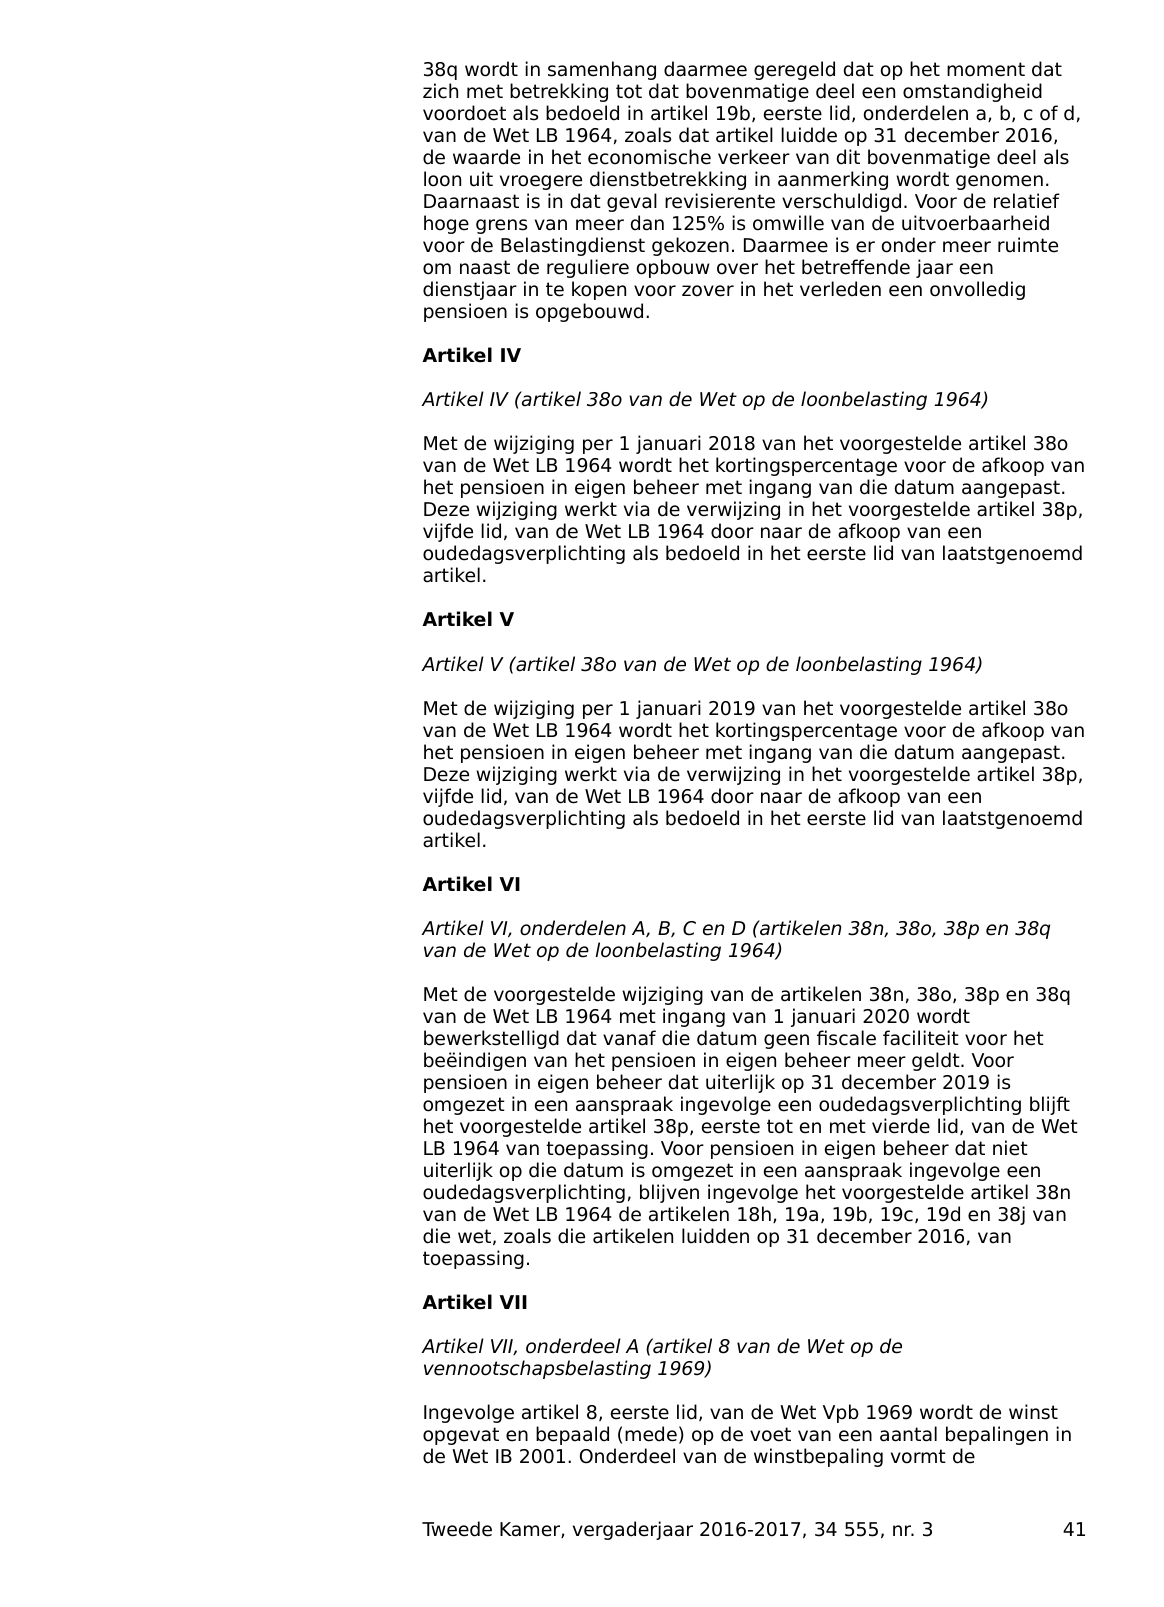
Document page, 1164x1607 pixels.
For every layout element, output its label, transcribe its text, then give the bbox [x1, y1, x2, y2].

subtitle Artikel IV [422, 345, 1087, 367]
subtitle Artikel VI [422, 874, 1087, 896]
text Ingevolge artikel 8, eerste lid, van de Wet Vpb 1969 wordt de winst opgevat en bepaald (mede) op de voet van een aantal bepalingen in de Wet IB 2001. Onderdeel van de winstbepaling vormt de [422, 1402, 1087, 1468]
text 38q wordt in samenhang daarmee geregeld dat op het moment dat zich met betrekking tot dat bovenmatige deel een omstandigheid voordoet als bedoeld in artikel 19b, eerste lid, onderdelen a, b, c of d, van de Wet LB 1964, zoals dat artikel luidde op 31 december 2016, de waarde in het economische verkeer van dit bovenmatige deel als loon uit vroegere dienstbetrekking in aanmerking wordt genomen. Daarnaast is in dat geval revisierente verschuldigd. Voor de relatief hoge grens van meer dan 125% is omwille van de uitvoerbaarheid voor de Belastingdienst gekozen. Daarmee is er onder meer ruimte om naast de reguliere opbouw over het betreffende jaar een dienstjaar in te kopen voor zover in het verleden een onvolledig pensioen is opgebouwd. [422, 59, 1087, 323]
text Met de voorgestelde wijziging van de artikelen 38n, 38o, 38p en 38q van de Wet LB 1964 met ingang van 1 januari 2020 wordt bewerkstelligd dat vanaf die datum geen fiscale faciliteit voor het beëindigen van het pensioen in eigen beheer meer geldt. Voor pensioen in eigen beheer dat uiterlijk op 31 december 2019 is omgezet in een aanspraak ingevolge een oudedagsverplichting blijft het voorgestelde artikel 38p, eerste tot en met vierde lid, van de Wet LB 1964 van toepassing. Voor pensioen in eigen beheer dat niet uiterlijk op die datum is omgezet in een aanspraak ingevolge een oudedagsverplichting, blijven ingevolge het voorgestelde artikel 38n van de Wet LB 1964 de artikelen 18h, 19a, 19b, 19c, 19d en 38j van die wet, zoals die artikelen luidden op 31 december 2016, van toepassing. [422, 984, 1087, 1270]
subtitle Artikel V (artikel 38o van de Wet op de loonbelasting 1964) [422, 653, 1087, 676]
subtitle Artikel VII [422, 1292, 1087, 1314]
text Met de wijziging per 1 januari 2019 van het voorgestelde artikel 38o van de Wet LB 1964 wordt het kortingspercentage voor de afkoop van het pensioen in eigen beheer met ingang van die datum aangepast. Deze wijziging werkt via de verwijzing in het voorgestelde artikel 38p, vijfde lid, van de Wet LB 1964 door naar de afkoop van een oudedagsverplichting als bedoeld in het eerste lid van laatstgenoemd artikel. [422, 698, 1087, 852]
subtitle Artikel IV (artikel 38o van de Wet op de loonbelasting 1964) [422, 389, 1087, 411]
subtitle Artikel V [422, 609, 1087, 631]
text Met de wijziging per 1 januari 2018 van het voorgestelde artikel 38o van de Wet LB 1964 wordt het kortingspercentage voor de afkoop van het pensioen in eigen beheer met ingang van die datum aangepast. Deze wijziging werkt via de verwijzing in het voorgestelde artikel 38p, vijfde lid, van de Wet LB 1964 door naar de afkoop van een oudedagsverplichting als bedoeld in het eerste lid van laatstgenoemd artikel. [422, 433, 1087, 587]
subtitle Artikel VII, onderdeel A (artikel 8 van de Wet op de vennootschapsbelasting 1969) [422, 1336, 1087, 1380]
subtitle Artikel VI, onderdelen A, B, C en D (artikelen 38n, 38o, 38p en 38q van de Wet op de loonbelasting 1964) [422, 918, 1087, 962]
